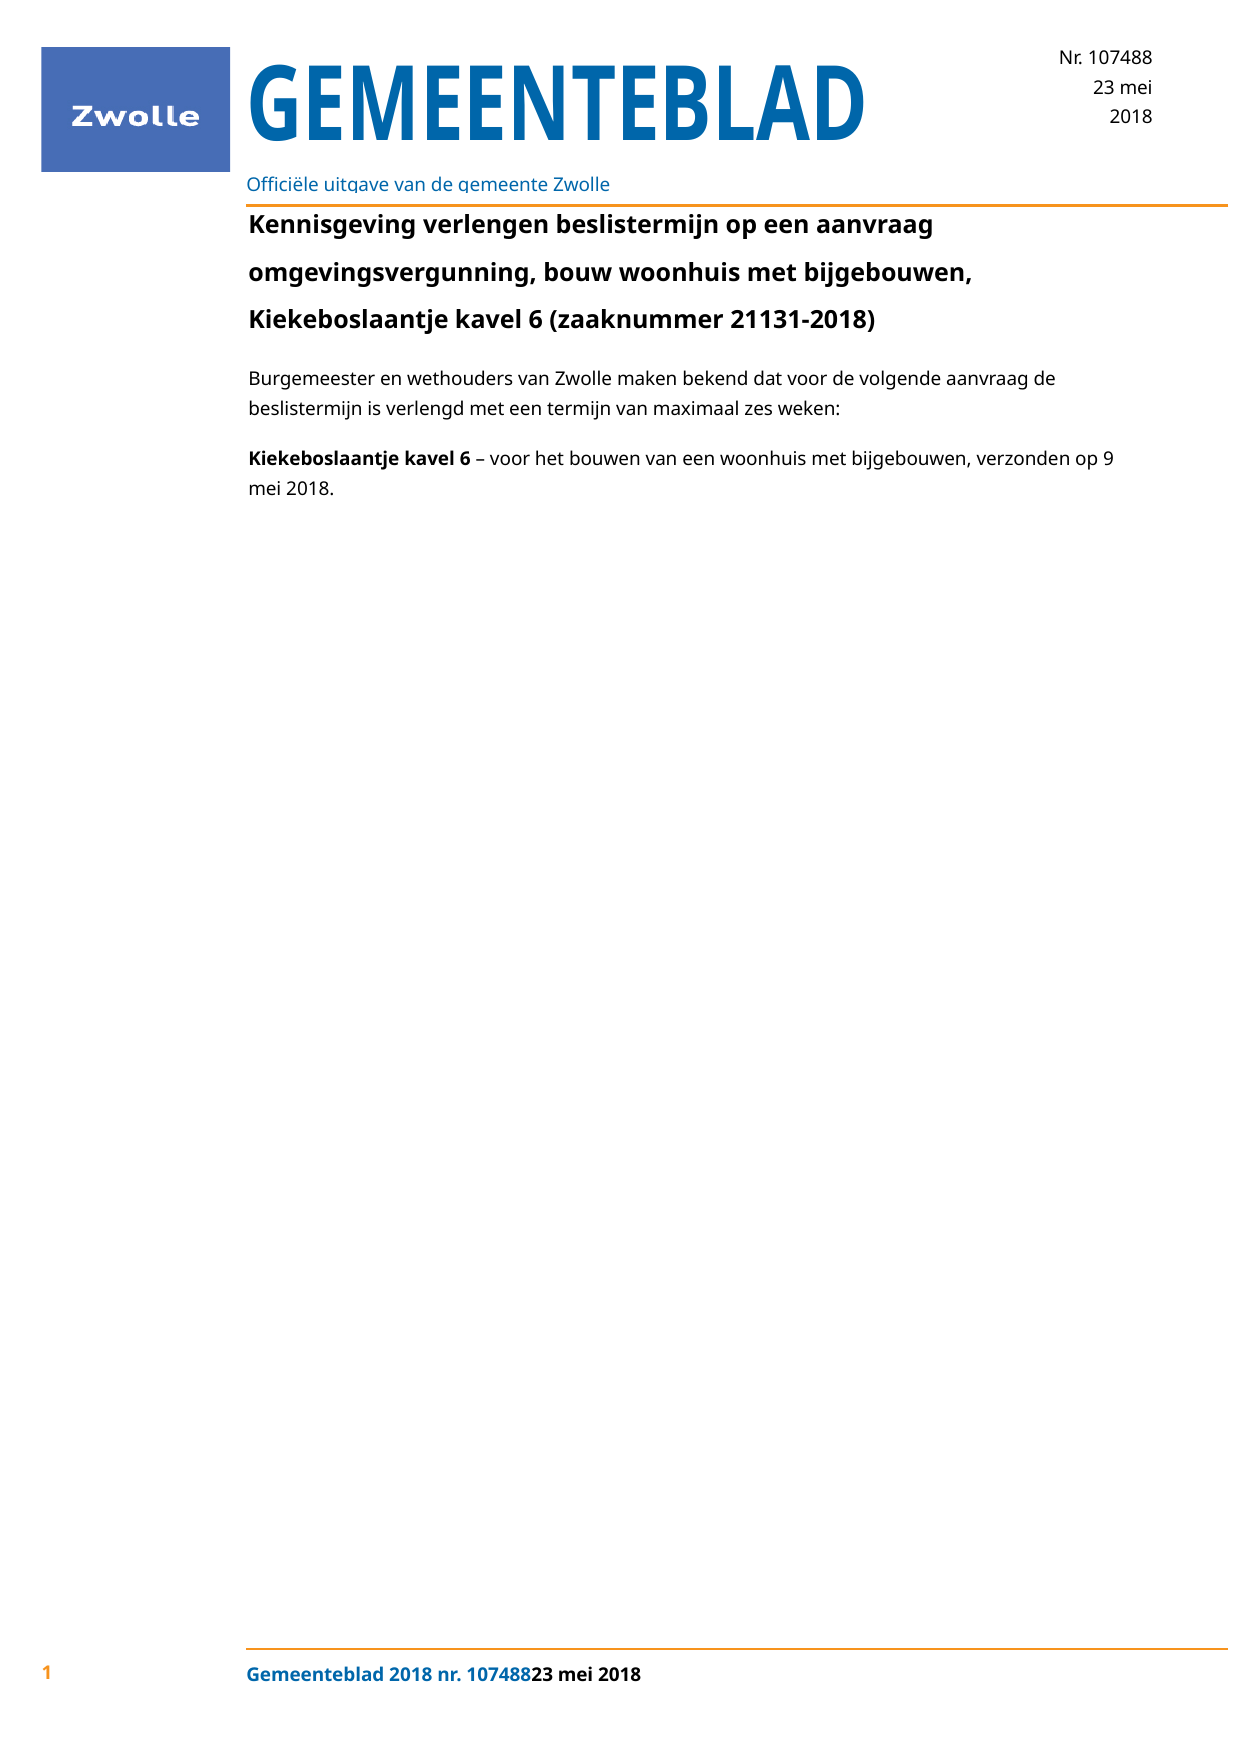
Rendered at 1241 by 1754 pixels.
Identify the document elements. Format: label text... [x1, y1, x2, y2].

text Kennisgeving verlengen beslistermijn op een aanvraag omgevingsvergunning, bouw woonhuis met bijgebouwen, Kiekeboslaantje kavel 6 (zaaknummer 21131-2018) [248, 207, 1152, 336]
picture [41, 47, 231, 172]
text Burgemeester en wethouders van Zwolle maken bekend dat voor de volgende aanvraag de beslistermijn is verlengd met een termijn van maximaal zes weken: [248, 366, 1152, 421]
text Kiekeboslaantje kavel 6 – voor het bouwen van een woonhuis met bijgebouwen, verzonden op 9 mei 2018. [248, 446, 1152, 501]
